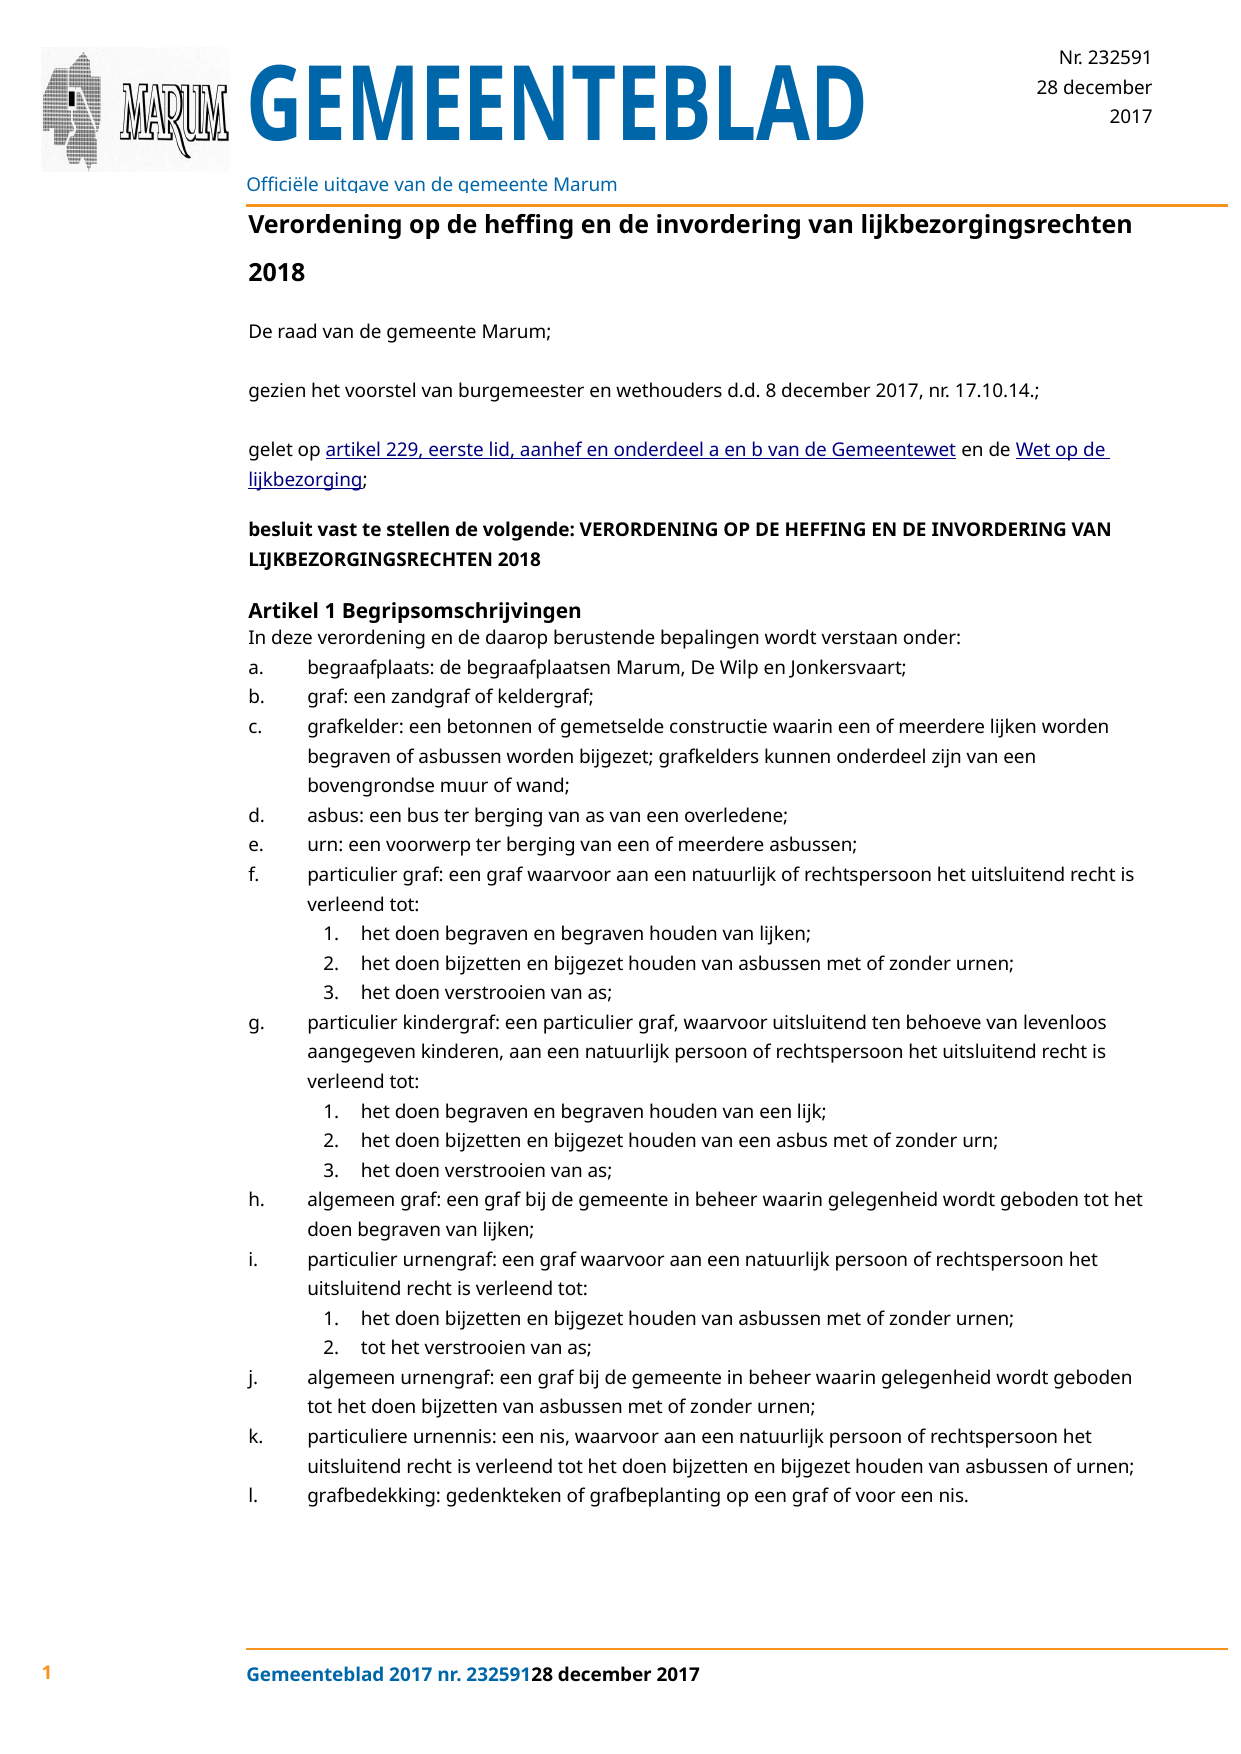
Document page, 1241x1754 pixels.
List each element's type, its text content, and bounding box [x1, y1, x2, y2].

list particulier kindergraf: een particulier graf, waarvoor uitsluitend ten behoeve van levenloos aangegeven kinderen, aan een natuurlijk persoon of rechtspersoon het uitsluitend recht is verleend tot: [248, 1009, 1152, 1094]
list particuliere urnennis: een nis, waarvoor aan een natuurlijk persoon of rechtspersoon het uitsluitend recht is verleend tot het doen bijzetten en bijgezet houden van asbussen of urnen; [248, 1423, 1152, 1479]
list asbus: een bus ter berging van as van een overledene; [248, 802, 1152, 828]
list grafbedekking: gedenkteken of grafbeplanting op een graf of voor een nis. [248, 1482, 1152, 1508]
text Verordening op de heffing en de invordering van lijkbezorgingsrechten 2018 [248, 207, 1152, 288]
list het doen bijzetten en bijgezet houden van asbussen met of zonder urnen; [323, 950, 1152, 976]
list het doen begraven en begraven houden van een lijk; [323, 1098, 1152, 1124]
list begraafplaats: de begraafplaatsen Marum, De Wilp en Jonkersvaart; [248, 654, 1152, 680]
list het doen verstrooien van as; [323, 1157, 1152, 1183]
list grafkelder: een betonnen of gemetselde constructie waarin een of meerdere lijken worden begraven of asbussen worden bijgezet; grafkelders kunnen onderdeel zijn van een bovengrondse muur of wand; [248, 713, 1152, 798]
text gelet op artikel 229, eerste lid, aanhef en onderdeel a en b van de Gemeentewet en de Wet op de lijkbezorging; [248, 436, 1152, 492]
text besluit vast te stellen de volgende: VERORDENING OP DE HEFFING EN DE INVORDERING VAN LIJKBEZORGINGSRECHTEN 2018 [248, 516, 1152, 571]
list graf: een zandgraf of keldergraf; [248, 684, 1152, 709]
picture [41, 47, 231, 172]
list algemeen urnengraf: een graf bij de gemeente in beheer waarin gelegenheid wordt geboden tot het doen bijzetten van asbussen met of zonder urnen; [248, 1364, 1152, 1419]
list algemeen graf: een graf bij de gemeente in beheer waarin gelegenheid wordt geboden tot het doen begraven van lijken; [248, 1187, 1152, 1242]
list particulier urnengraf: een graf waarvoor aan een natuurlijk persoon of rechtspersoon het uitsluitend recht is verleend tot: [248, 1246, 1152, 1301]
text In deze verordening en de daarop berustende bepalingen wordt verstaan onder: [248, 624, 1152, 650]
list tot het verstrooien van as; [323, 1334, 1152, 1360]
text De raad van de gemeente Marum; [248, 318, 1152, 344]
list het doen verstrooien van as; [323, 979, 1152, 1005]
list urn: een voorwerp ter berging van een of meerdere asbussen; [248, 832, 1152, 857]
list het doen begraven en begraven houden van lijken; [323, 920, 1152, 946]
list het doen bijzetten en bijgezet houden van asbussen met of zonder urnen; [323, 1305, 1152, 1331]
text Artikel 1 Begripsomschrijvingen [248, 596, 1152, 624]
text gezien het voorstel van burgemeester en wethouders d.d. 8 december 2017, nr. 17.10.14.; [248, 377, 1152, 403]
list het doen bijzetten en bijgezet houden van een asbus met of zonder urn; [323, 1127, 1152, 1153]
list particulier graf: een graf waarvoor aan een natuurlijk of rechtspersoon het uitsluitend recht is verleend tot: [248, 861, 1152, 917]
